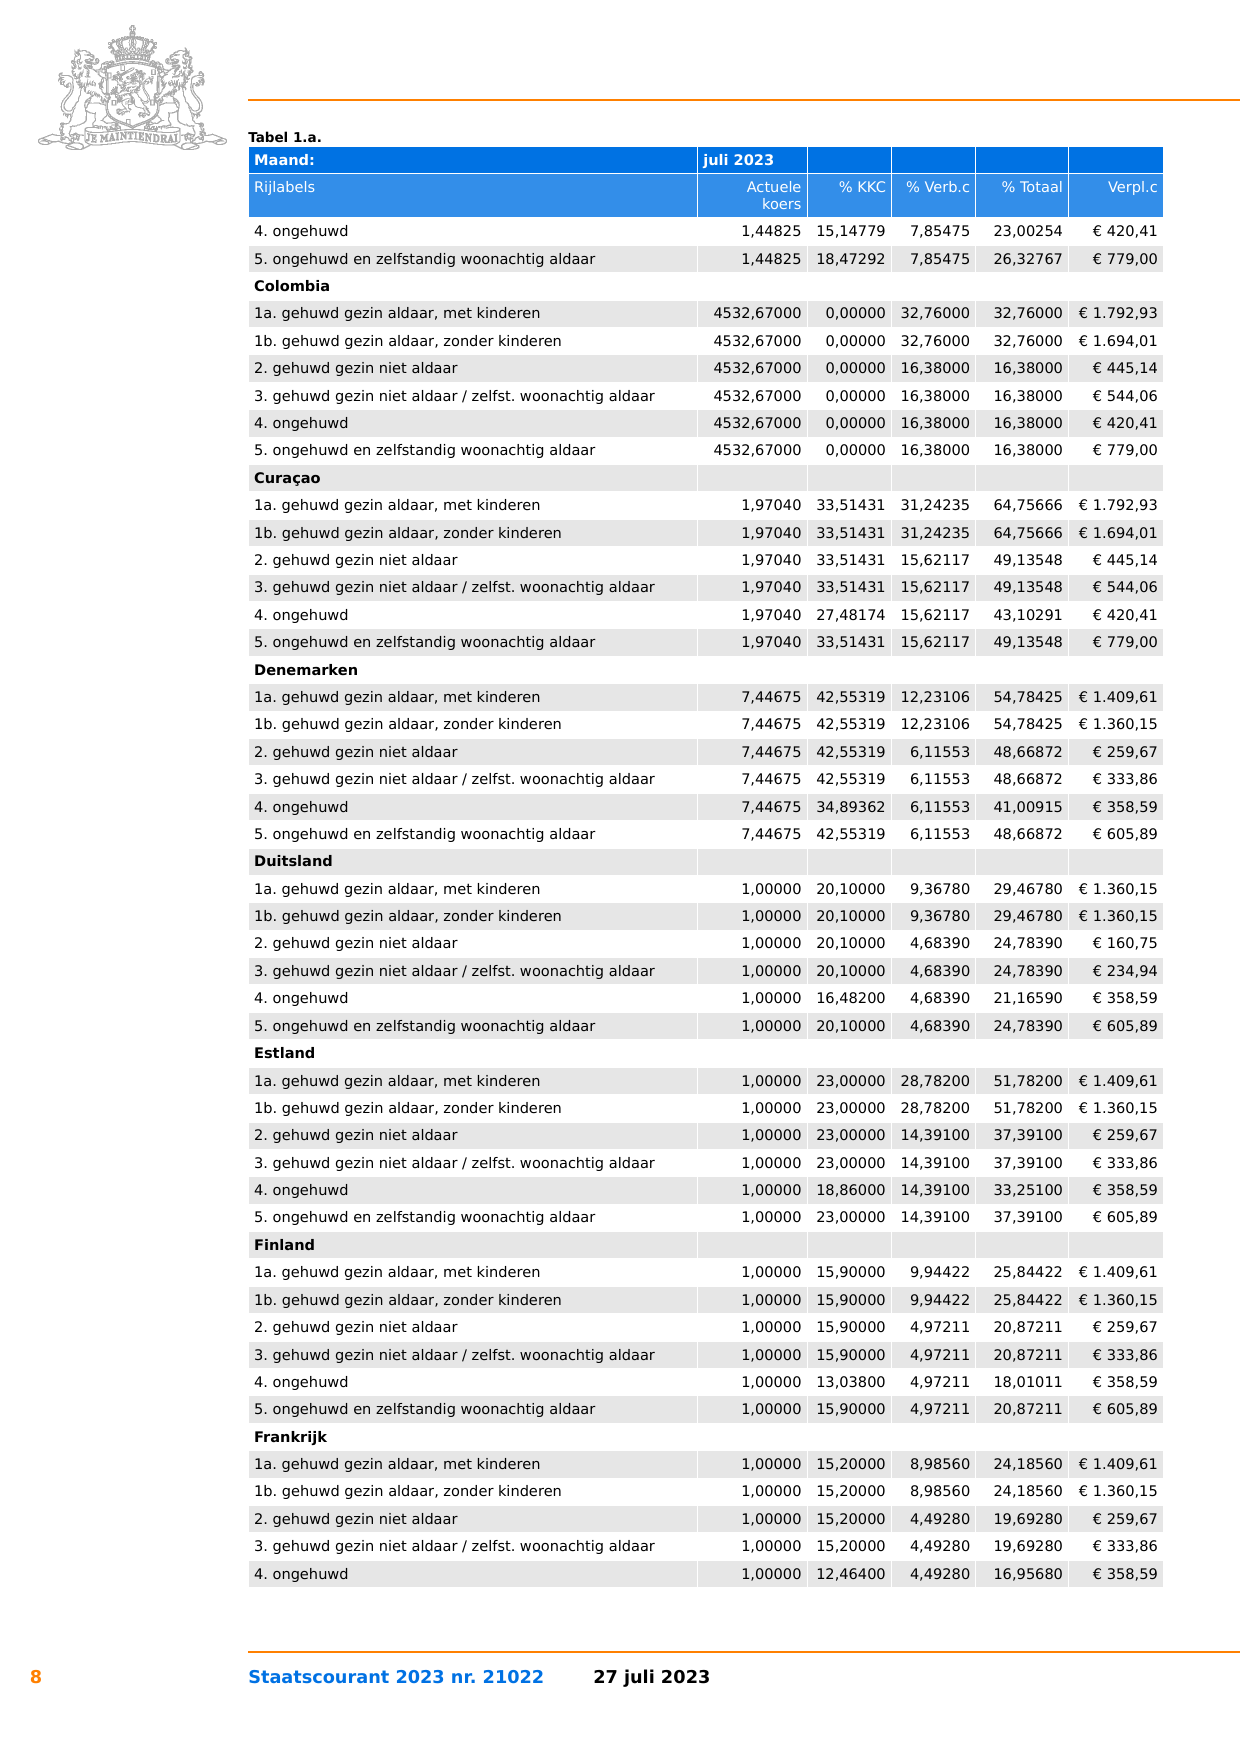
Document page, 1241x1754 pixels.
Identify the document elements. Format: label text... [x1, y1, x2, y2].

table_cell [976, 273, 1068, 299]
table_cell 33,51431 [808, 575, 891, 601]
table_cell € 605,89 [1069, 1013, 1163, 1039]
table_cell 0,00000 [808, 355, 891, 382]
table_cell 1,44825 [698, 219, 807, 245]
table_cell 41,00915 [976, 794, 1068, 820]
table_cell € 358,59 [1069, 794, 1163, 820]
table_cell 4,68390 [892, 1013, 975, 1039]
table_cell [892, 849, 975, 875]
table_cell 43,10291 [976, 602, 1068, 628]
table_cell 12,46400 [808, 1561, 891, 1587]
table_cell 1b. gehuwd gezin aldaar, zonder kinderen [249, 1479, 697, 1505]
table_cell 6,11553 [892, 794, 975, 820]
table_cell 15,90000 [808, 1314, 891, 1341]
table_cell Actuele koers [698, 174, 807, 217]
table_cell 64,75666 [976, 520, 1068, 546]
table_cell 64,75666 [976, 493, 1068, 519]
table_cell 18,01011 [976, 1369, 1068, 1395]
table_cell € 420,41 [1069, 219, 1163, 245]
table_cell € 445,14 [1069, 547, 1163, 573]
table_cell 4,49280 [892, 1506, 975, 1532]
table_cell 3. gehuwd gezin niet aldaar / zelfst. woonachtig aldaar [249, 575, 697, 601]
table_cell 20,10000 [808, 1013, 891, 1039]
table_cell 1,00000 [698, 1369, 807, 1395]
table_cell 4532,67000 [698, 301, 807, 327]
table_cell % Verb.c [892, 174, 975, 217]
table_cell € 1.409,61 [1069, 1451, 1163, 1478]
table_cell € 333,86 [1069, 1150, 1163, 1176]
table_cell 1,97040 [698, 520, 807, 546]
table_cell 15,20000 [808, 1506, 891, 1532]
table_cell 14,39100 [892, 1150, 975, 1176]
table_cell 0,00000 [808, 328, 891, 354]
table_cell 1a. gehuwd gezin aldaar, met kinderen [249, 1260, 697, 1286]
table_cell 8,98560 [892, 1479, 975, 1505]
table_cell € 1.792,93 [1069, 493, 1163, 519]
table_cell [892, 1424, 975, 1450]
table_cell 5. ongehuwd en zelfstandig woonachtig aldaar [249, 1205, 697, 1231]
table_cell € 1.792,93 [1069, 301, 1163, 327]
table_cell 24,18560 [976, 1479, 1068, 1505]
table_cell € 259,67 [1069, 739, 1163, 765]
table_cell € 1.360,15 [1069, 1479, 1163, 1505]
table_cell 1a. gehuwd gezin aldaar, met kinderen [249, 1068, 697, 1094]
table_cell 49,13548 [976, 575, 1068, 601]
table_cell 16,38000 [892, 383, 975, 409]
table_cell 1,00000 [698, 1561, 807, 1587]
table_cell € 234,94 [1069, 958, 1163, 984]
table_cell € 358,59 [1069, 1561, 1163, 1587]
table_cell 24,78390 [976, 1013, 1068, 1039]
table_cell € 1.694,01 [1069, 520, 1163, 546]
table_cell 4532,67000 [698, 383, 807, 409]
table_cell 42,55319 [808, 821, 891, 847]
table_cell 54,78425 [976, 684, 1068, 711]
table_cell € 605,89 [1069, 821, 1163, 847]
table_cell 7,44675 [698, 821, 807, 847]
table_cell 15,20000 [808, 1451, 891, 1478]
table_cell 1,00000 [698, 1260, 807, 1286]
table_cell 3. gehuwd gezin niet aldaar / zelfst. woonachtig aldaar [249, 1150, 697, 1176]
table_cell € 1.360,15 [1069, 1287, 1163, 1313]
table_cell 6,11553 [892, 739, 975, 765]
table_cell 1,00000 [698, 1123, 807, 1149]
table_cell 1,00000 [698, 1506, 807, 1532]
table_cell € 779,00 [1069, 438, 1163, 464]
table_cell 1,44825 [698, 246, 807, 272]
table_cell 14,39100 [892, 1177, 975, 1204]
table_cell 34,89362 [808, 794, 891, 820]
table_cell 1,00000 [698, 1534, 807, 1560]
table_cell € 259,67 [1069, 1123, 1163, 1149]
table_cell [698, 273, 807, 299]
table_cell 8,98560 [892, 1451, 975, 1478]
table_cell 14,39100 [892, 1123, 975, 1149]
table_cell 18,86000 [808, 1177, 891, 1204]
table_cell € 1.409,61 [1069, 1068, 1163, 1094]
table_cell 6,11553 [892, 766, 975, 793]
table_cell 4,49280 [892, 1561, 975, 1587]
table_cell 0,00000 [808, 301, 891, 327]
table_cell 1,00000 [698, 1150, 807, 1176]
table_cell 3. gehuwd gezin niet aldaar / zelfst. woonachtig aldaar [249, 1534, 697, 1560]
table_cell [698, 849, 807, 875]
table_cell [698, 657, 807, 683]
table_cell € 160,75 [1069, 931, 1163, 957]
table_cell 9,36780 [892, 903, 975, 930]
table_cell 4. ongehuwd [249, 1369, 697, 1395]
table_cell 2. gehuwd gezin niet aldaar [249, 739, 697, 765]
table_cell 1,00000 [698, 931, 807, 957]
table_cell 15,62117 [892, 629, 975, 656]
table_cell 1a. gehuwd gezin aldaar, met kinderen [249, 493, 697, 519]
table_cell 4,68390 [892, 958, 975, 984]
table_cell 4532,67000 [698, 410, 807, 437]
table_cell [976, 147, 1068, 173]
table_cell € 1.360,15 [1069, 903, 1163, 930]
table_cell [1069, 1424, 1163, 1450]
table_cell [1069, 1040, 1163, 1067]
table_cell 4. ongehuwd [249, 1177, 697, 1204]
table_cell 1a. gehuwd gezin aldaar, met kinderen [249, 876, 697, 902]
table_cell 23,00000 [808, 1095, 891, 1121]
table_cell € 779,00 [1069, 629, 1163, 656]
table_cell 27,48174 [808, 602, 891, 628]
table_cell 16,38000 [976, 383, 1068, 409]
table_cell € 445,14 [1069, 355, 1163, 382]
table_cell 5. ongehuwd en zelfstandig woonachtig aldaar [249, 438, 697, 464]
table_cell Maand: [249, 147, 697, 173]
table_cell [1069, 657, 1163, 683]
table_cell € 1.360,15 [1069, 712, 1163, 738]
table_cell 1,00000 [698, 1342, 807, 1368]
table_cell 5. ongehuwd en zelfstandig woonachtig aldaar [249, 821, 697, 847]
table_cell 5. ongehuwd en zelfstandig woonachtig aldaar [249, 246, 697, 272]
table_cell 16,38000 [976, 410, 1068, 437]
table_cell 42,55319 [808, 712, 891, 738]
table_cell 24,78390 [976, 958, 1068, 984]
table_cell 15,90000 [808, 1260, 891, 1286]
table_cell 51,78200 [976, 1068, 1068, 1094]
table_cell 7,44675 [698, 739, 807, 765]
table_cell € 605,89 [1069, 1205, 1163, 1231]
table_cell [808, 849, 891, 875]
table_cell 1,00000 [698, 876, 807, 902]
table_cell 4532,67000 [698, 438, 807, 464]
table_cell 48,66872 [976, 739, 1068, 765]
table_cell 16,48200 [808, 986, 891, 1012]
table_cell 1,97040 [698, 629, 807, 656]
table_cell [976, 1232, 1068, 1258]
table_cell 33,51431 [808, 547, 891, 573]
table_cell 0,00000 [808, 383, 891, 409]
table_cell 20,10000 [808, 903, 891, 930]
table_cell Duitsland [249, 849, 697, 875]
table_cell 9,94422 [892, 1260, 975, 1286]
table_cell 12,23106 [892, 684, 975, 711]
table_cell Finland [249, 1232, 697, 1258]
table_cell 37,39100 [976, 1150, 1068, 1176]
table_cell 15,20000 [808, 1534, 891, 1560]
table_cell € 420,41 [1069, 602, 1163, 628]
table_cell 1,97040 [698, 547, 807, 573]
table_cell 5. ongehuwd en zelfstandig woonachtig aldaar [249, 1396, 697, 1423]
table_cell 1b. gehuwd gezin aldaar, zonder kinderen [249, 520, 697, 546]
table_cell 19,69280 [976, 1506, 1068, 1532]
table_cell 1,00000 [698, 903, 807, 930]
table_cell [976, 849, 1068, 875]
table_cell 23,00000 [808, 1068, 891, 1094]
table_cell € 358,59 [1069, 1369, 1163, 1395]
table_cell 21,16590 [976, 986, 1068, 1012]
table_cell € 1.409,61 [1069, 684, 1163, 711]
table_cell 16,38000 [892, 410, 975, 437]
table_cell [976, 465, 1068, 491]
table_cell 1b. gehuwd gezin aldaar, zonder kinderen [249, 328, 697, 354]
table_cell 15,62117 [892, 575, 975, 601]
table_cell [808, 657, 891, 683]
table_cell 15,62117 [892, 602, 975, 628]
table_cell 4,97211 [892, 1369, 975, 1395]
table_cell 1,00000 [698, 1396, 807, 1423]
table_cell € 259,67 [1069, 1506, 1163, 1532]
table_cell 6,11553 [892, 821, 975, 847]
table_cell 32,76000 [892, 301, 975, 327]
table_cell 25,84422 [976, 1260, 1068, 1286]
table_cell 7,44675 [698, 712, 807, 738]
picture [38, 25, 227, 150]
table_cell [1069, 273, 1163, 299]
table_cell Estland [249, 1040, 697, 1067]
table_cell € 333,86 [1069, 1342, 1163, 1368]
table_cell 4,97211 [892, 1314, 975, 1341]
table_cell € 1.409,61 [1069, 1260, 1163, 1286]
table_cell 4. ongehuwd [249, 410, 697, 437]
table_cell 24,78390 [976, 931, 1068, 957]
table_cell 12,23106 [892, 712, 975, 738]
table_cell 15,14779 [808, 219, 891, 245]
table_cell 1b. gehuwd gezin aldaar, zonder kinderen [249, 712, 697, 738]
table_cell [808, 465, 891, 491]
table_cell 23,00000 [808, 1123, 891, 1149]
table_cell [1069, 147, 1163, 173]
table_cell Denemarken [249, 657, 697, 683]
table_cell 5. ongehuwd en zelfstandig woonachtig aldaar [249, 1013, 697, 1039]
table_cell 31,24235 [892, 493, 975, 519]
table_cell [976, 1424, 1068, 1450]
table_cell 20,87211 [976, 1342, 1068, 1368]
table_cell [808, 1040, 891, 1067]
table_cell [808, 147, 891, 173]
table_cell [1069, 1232, 1163, 1258]
table_cell 37,39100 [976, 1205, 1068, 1231]
table_cell 20,87211 [976, 1396, 1068, 1423]
table_cell 23,00254 [976, 219, 1068, 245]
table_cell 33,25100 [976, 1177, 1068, 1204]
table_cell 4,68390 [892, 931, 975, 957]
table_cell 3. gehuwd gezin niet aldaar / zelfst. woonachtig aldaar [249, 766, 697, 793]
table_cell 15,62117 [892, 547, 975, 573]
table_cell 16,38000 [892, 438, 975, 464]
table_cell 54,78425 [976, 712, 1068, 738]
table_cell € 605,89 [1069, 1396, 1163, 1423]
table_cell 28,78200 [892, 1068, 975, 1094]
table_cell % Totaal [976, 174, 1068, 217]
table_cell 1,00000 [698, 986, 807, 1012]
table_cell 2. gehuwd gezin niet aldaar [249, 931, 697, 957]
table_cell 1b. gehuwd gezin aldaar, zonder kinderen [249, 1287, 697, 1313]
table_cell 33,51431 [808, 493, 891, 519]
table_cell 16,38000 [976, 438, 1068, 464]
table_cell 28,78200 [892, 1095, 975, 1121]
table_cell 2. gehuwd gezin niet aldaar [249, 1123, 697, 1149]
table_cell 26,32767 [976, 246, 1068, 272]
table_cell 1a. gehuwd gezin aldaar, met kinderen [249, 1451, 697, 1478]
table_cell [698, 1232, 807, 1258]
table_cell 42,55319 [808, 766, 891, 793]
table_cell Rijlabels [249, 174, 697, 217]
table_cell 7,44675 [698, 794, 807, 820]
table_cell 4,97211 [892, 1396, 975, 1423]
table_cell 7,44675 [698, 766, 807, 793]
table_cell € 333,86 [1069, 1534, 1163, 1560]
table_cell 5. ongehuwd en zelfstandig woonachtig aldaar [249, 629, 697, 656]
table_cell Colombia [249, 273, 697, 299]
table_cell 29,46780 [976, 903, 1068, 930]
table_cell € 358,59 [1069, 1177, 1163, 1204]
table_cell 48,66872 [976, 766, 1068, 793]
table_cell 1a. gehuwd gezin aldaar, met kinderen [249, 684, 697, 711]
table_cell 42,55319 [808, 739, 891, 765]
table_cell [892, 147, 975, 173]
table_cell Frankrijk [249, 1424, 697, 1450]
table_cell 20,10000 [808, 931, 891, 957]
table_cell 1,00000 [698, 1095, 807, 1121]
table_cell 29,46780 [976, 876, 1068, 902]
table_cell € 333,86 [1069, 766, 1163, 793]
table_cell 15,90000 [808, 1342, 891, 1368]
table_cell [698, 1424, 807, 1450]
table_cell 20,10000 [808, 876, 891, 902]
table_cell 2. gehuwd gezin niet aldaar [249, 355, 697, 382]
table_cell € 259,67 [1069, 1314, 1163, 1341]
table_cell 23,00000 [808, 1150, 891, 1176]
table_cell juli 2023 [698, 147, 807, 173]
table_cell % KKC [808, 174, 891, 217]
table_cell [808, 1424, 891, 1450]
table_cell € 1.360,15 [1069, 1095, 1163, 1121]
table_cell 4. ongehuwd [249, 219, 697, 245]
table_cell 4. ongehuwd [249, 986, 697, 1012]
table_cell [698, 1040, 807, 1067]
table_cell 13,03800 [808, 1369, 891, 1395]
table_cell [808, 1232, 891, 1258]
table_cell 2. gehuwd gezin niet aldaar [249, 1506, 697, 1532]
table_header Tabel 1.a. [248, 130, 1163, 146]
table_cell 16,38000 [892, 355, 975, 382]
table_cell 1,00000 [698, 1314, 807, 1341]
table_cell 3. gehuwd gezin niet aldaar / zelfst. woonachtig aldaar [249, 1342, 697, 1368]
table_cell 2. gehuwd gezin niet aldaar [249, 1314, 697, 1341]
table_cell 4. ongehuwd [249, 794, 697, 820]
table_cell 4532,67000 [698, 328, 807, 354]
table_cell 0,00000 [808, 438, 891, 464]
table_cell [976, 1040, 1068, 1067]
table_cell 1,97040 [698, 493, 807, 519]
table_cell 32,76000 [976, 328, 1068, 354]
table_cell 15,20000 [808, 1479, 891, 1505]
table_cell 1,00000 [698, 958, 807, 984]
table_cell 9,36780 [892, 876, 975, 902]
table_cell [892, 1232, 975, 1258]
table_cell 1,00000 [698, 1068, 807, 1094]
table_cell 4,97211 [892, 1342, 975, 1368]
table_cell 15,90000 [808, 1396, 891, 1423]
table_cell 19,69280 [976, 1534, 1068, 1560]
table_cell 1,00000 [698, 1013, 807, 1039]
table_cell [976, 657, 1068, 683]
table_cell 49,13548 [976, 547, 1068, 573]
table_cell € 1.694,01 [1069, 328, 1163, 354]
table_cell 31,24235 [892, 520, 975, 546]
table_cell [892, 465, 975, 491]
table_cell 49,13548 [976, 629, 1068, 656]
table_cell € 420,41 [1069, 410, 1163, 437]
table_cell 1b. gehuwd gezin aldaar, zonder kinderen [249, 903, 697, 930]
table_cell 4. ongehuwd [249, 602, 697, 628]
table_cell 23,00000 [808, 1205, 891, 1231]
table_cell 16,38000 [976, 355, 1068, 382]
table_cell 1,00000 [698, 1451, 807, 1478]
table_cell [1069, 465, 1163, 491]
table_cell 32,76000 [976, 301, 1068, 327]
table_cell [1069, 849, 1163, 875]
table_cell 20,10000 [808, 958, 891, 984]
table_cell 33,51431 [808, 520, 891, 546]
table_cell 1,00000 [698, 1479, 807, 1505]
table_cell 42,55319 [808, 684, 891, 711]
table_cell 7,85475 [892, 219, 975, 245]
table_cell 1,00000 [698, 1287, 807, 1313]
table_cell 3. gehuwd gezin niet aldaar / zelfst. woonachtig aldaar [249, 958, 697, 984]
table_cell [892, 273, 975, 299]
table_cell [892, 657, 975, 683]
table_cell 1,00000 [698, 1205, 807, 1231]
table_cell 4. ongehuwd [249, 1561, 697, 1587]
table_cell 1,00000 [698, 1177, 807, 1204]
table_cell 4532,67000 [698, 355, 807, 382]
table_cell [892, 1040, 975, 1067]
table_cell 51,78200 [976, 1095, 1068, 1121]
table_cell 15,90000 [808, 1287, 891, 1313]
table_cell 25,84422 [976, 1287, 1068, 1313]
table_cell [698, 465, 807, 491]
table_cell € 779,00 [1069, 246, 1163, 272]
table_cell 4,49280 [892, 1534, 975, 1560]
table_cell 16,95680 [976, 1561, 1068, 1587]
table_cell € 544,06 [1069, 383, 1163, 409]
table_cell Curaçao [249, 465, 697, 491]
table_cell € 544,06 [1069, 575, 1163, 601]
table_cell 7,44675 [698, 684, 807, 711]
table_cell 37,39100 [976, 1123, 1068, 1149]
table_cell 1,97040 [698, 575, 807, 601]
table_cell € 1.360,15 [1069, 876, 1163, 902]
table_cell 33,51431 [808, 629, 891, 656]
table_cell 9,94422 [892, 1287, 975, 1313]
table_cell 18,47292 [808, 246, 891, 272]
table_cell 48,66872 [976, 821, 1068, 847]
table_cell 1a. gehuwd gezin aldaar, met kinderen [249, 301, 697, 327]
table_cell 20,87211 [976, 1314, 1068, 1341]
table_cell [808, 273, 891, 299]
table_cell 1b. gehuwd gezin aldaar, zonder kinderen [249, 1095, 697, 1121]
table_cell € 358,59 [1069, 986, 1163, 1012]
table_cell 2. gehuwd gezin niet aldaar [249, 547, 697, 573]
table_cell 14,39100 [892, 1205, 975, 1231]
table_cell 0,00000 [808, 410, 891, 437]
table_cell 32,76000 [892, 328, 975, 354]
table_cell Verpl.c [1069, 174, 1163, 217]
table_cell 1,97040 [698, 602, 807, 628]
table_cell 24,18560 [976, 1451, 1068, 1478]
table_cell 3. gehuwd gezin niet aldaar / zelfst. woonachtig aldaar [249, 383, 697, 409]
table_cell 4,68390 [892, 986, 975, 1012]
table_cell 7,85475 [892, 246, 975, 272]
